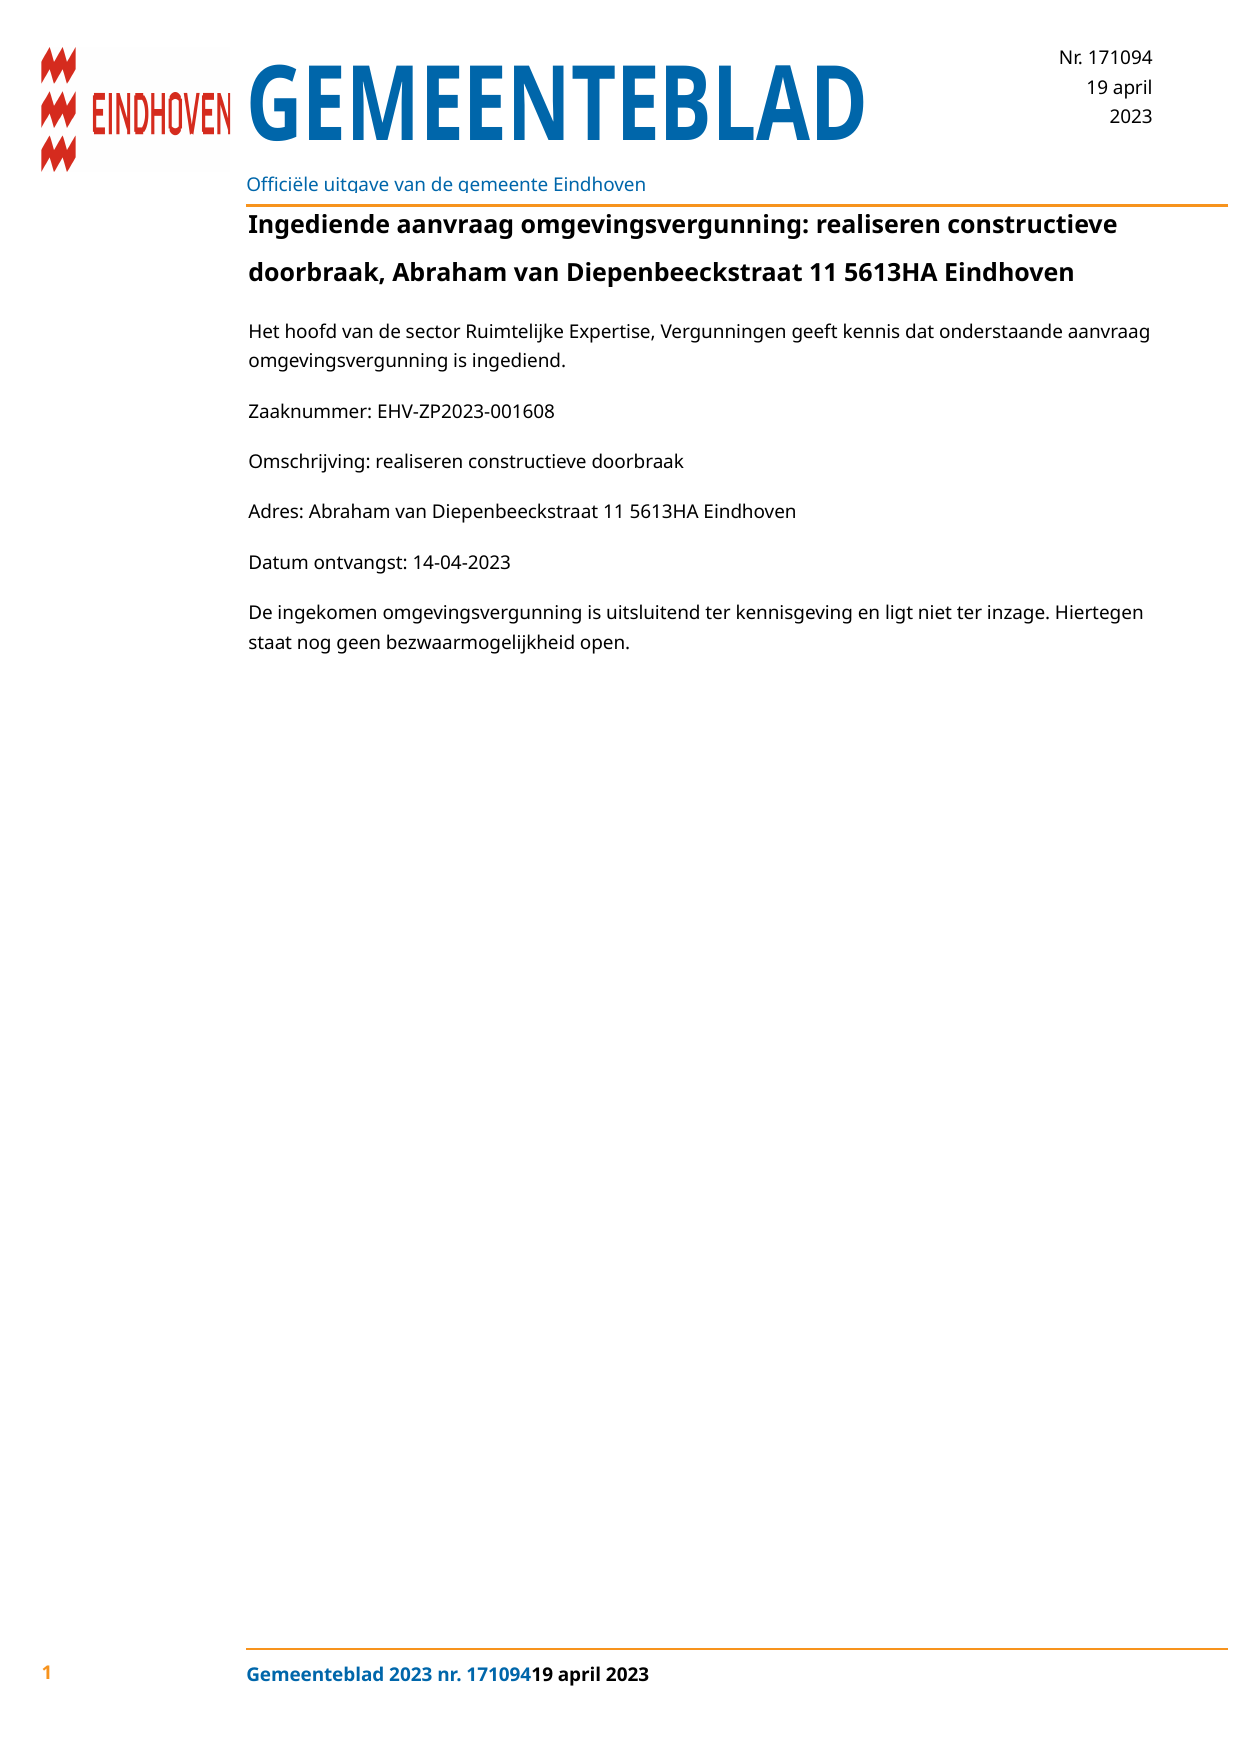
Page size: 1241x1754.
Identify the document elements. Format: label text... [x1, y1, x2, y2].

text Adres: Abraham van Diepenbeeckstraat 11 5613HA Eindhoven [248, 499, 1152, 524]
text Zaaknummer: EHV-ZP2023-001608 [248, 398, 1152, 424]
text Ingediende aanvraag omgevingsvergunning: realiseren constructieve doorbraak, Abraham van Diepenbeeckstraat 11 5613HA Eindhoven [248, 207, 1152, 288]
text Datum ontvangst: 14-04-2023 [248, 549, 1152, 575]
picture [41, 47, 231, 172]
text Omschrijving: realiseren constructieve doorbraak [248, 448, 1152, 474]
text Het hoofd van de sector Ruimtelijke Expertise, Vergunningen geeft kennis dat onderstaande aanvraag omgevingsvergunning is ingediend. [248, 318, 1152, 373]
text De ingekomen omgevingsvergunning is uitsluitend ter kennisgeving en ligt niet ter inzage. Hiertegen staat nog geen bezwaarmogelijkheid open. [248, 599, 1152, 655]
